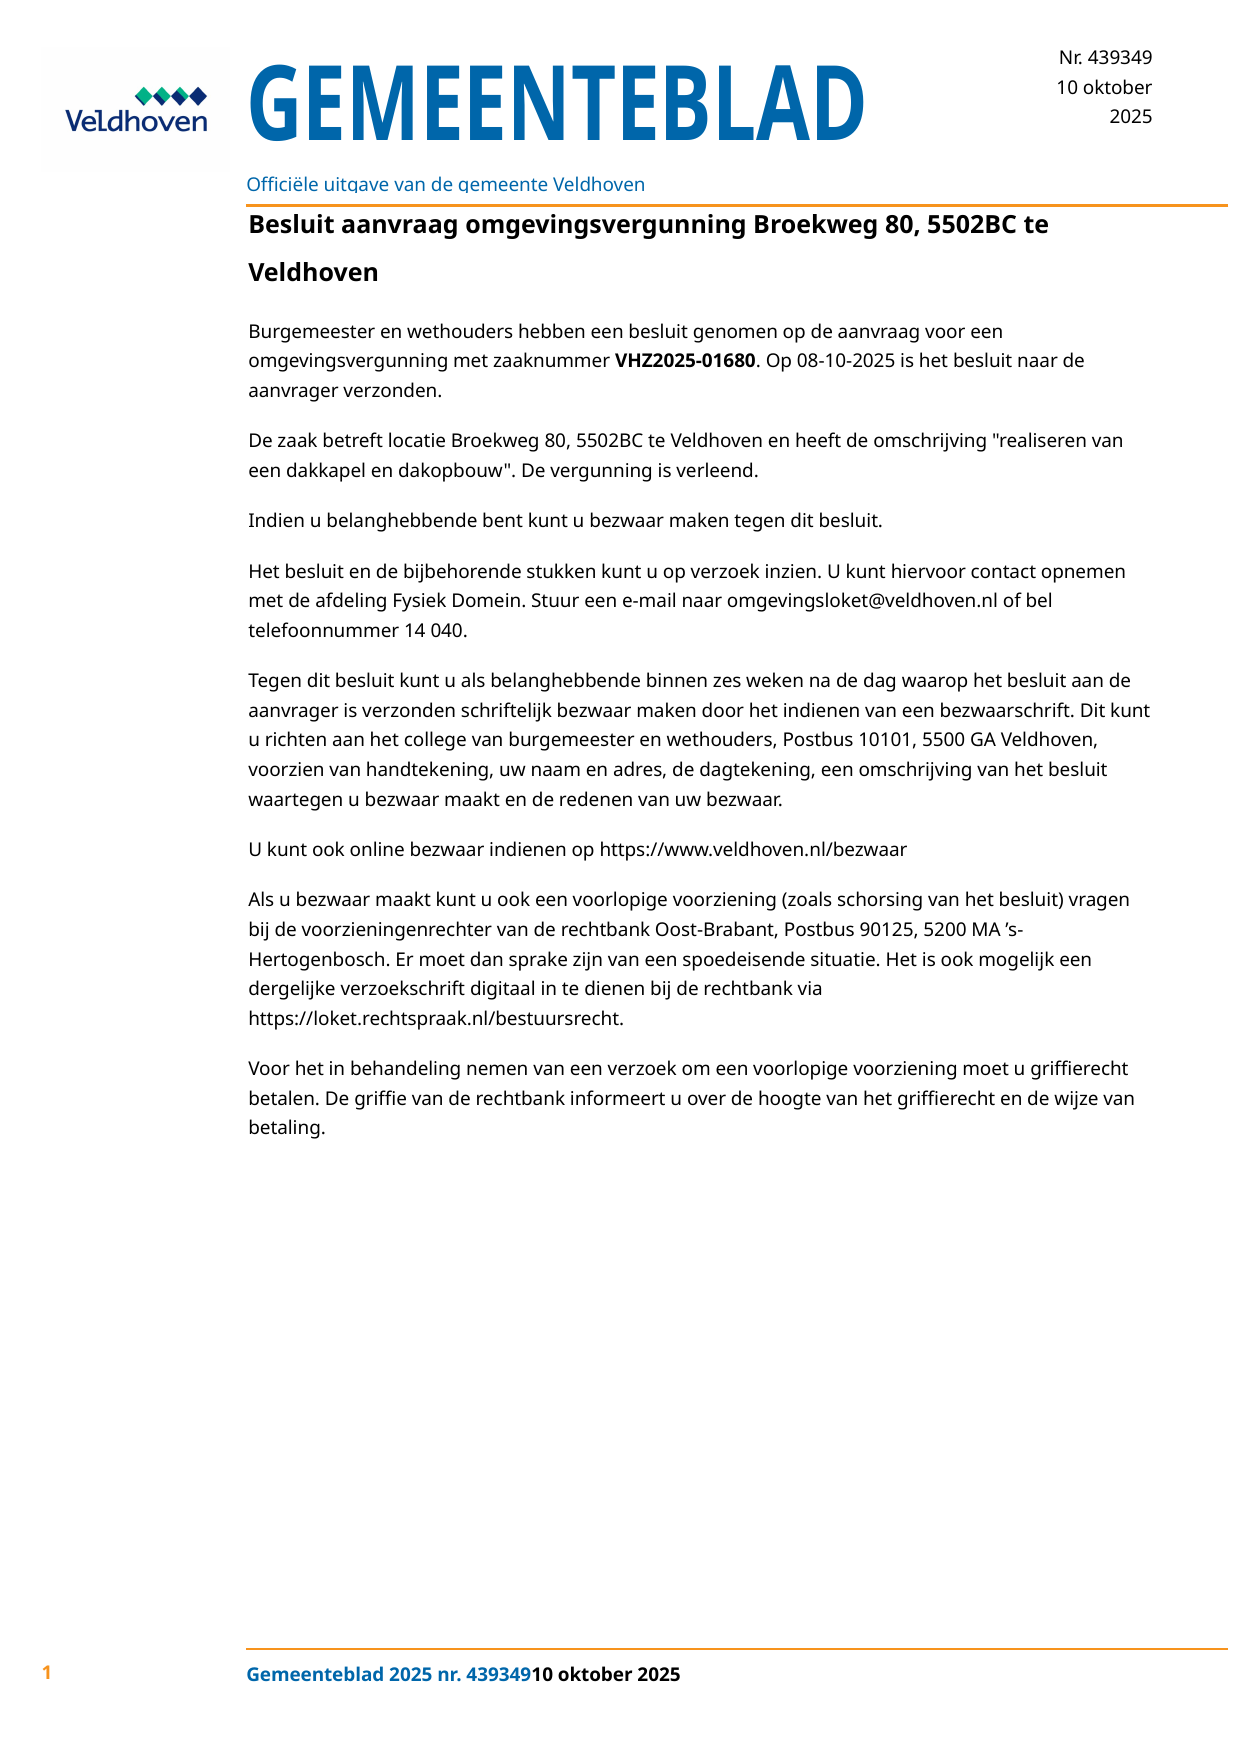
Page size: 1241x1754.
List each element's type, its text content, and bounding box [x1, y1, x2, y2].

text Tegen dit besluit kunt u als belanghebbende binnen zes weken na de dag waarop het besluit aan de aanvrager is verzonden schriftelijk bezwaar maken door het indienen van een bezwaarschrift. Dit kunt u richten aan het college van burgemeester en wethouders, Postbus 10101, 5500 GA Veldhoven, voorzien van handtekening, uw naam en adres, de dagtekening, een omschrijving van het besluit waartegen u bezwaar maakt en de redenen van uw bezwaar. [248, 667, 1152, 812]
text Als u bezwaar maakt kunt u ook een voorlopige voorziening (zoals schorsing van het besluit) vragen bij de voorzieningenrechter van de rechtbank Oost-Brabant, Postbus 90125, 5200 MA ’s-Hertogenbosch. Er moet dan sprake zijn van een spoedeisende situatie. Het is ook mogelijk een dergelijke verzoekschrift digitaal in te dienen bij de rechtbank via https://loket.rechtspraak.nl/bestuursrecht. [248, 887, 1152, 1031]
text Het besluit en de bijbehorende stukken kunt u op verzoek inzien. U kunt hiervoor contact opnemen met de afdeling Fysiek Domein. Stuur een e-mail naar omgevingsloket@veldhoven.nl of bel telefoonnummer 14 040. [248, 558, 1152, 643]
text Indien u belanghebbende bent kunt u bezwaar maken tegen dit besluit. [248, 507, 1152, 533]
picture [41, 47, 231, 172]
text Besluit aanvraag omgevingsvergunning Broekweg 80, 5502BC te Veldhoven [248, 207, 1152, 288]
text Voor het in behandeling nemen van een verzoek om een voorlopige voorziening moet u griffierecht betalen. De griffie van de rechtbank informeert u over de hoogte van het griffierecht en de wijze van betaling. [248, 1055, 1152, 1140]
text U kunt ook online bezwaar indienen op https://www.veldhoven.nl/bezwaar [248, 836, 1152, 862]
text Burgemeester en wethouders hebben een besluit genomen op de aanvraag voor een omgevingsvergunning met zaaknummer VHZ2025-01680. Op 08-10-2025 is het besluit naar de aanvrager verzonden. [248, 318, 1152, 403]
text De zaak betreft locatie Broekweg 80, 5502BC te Veldhoven en heeft de omschrijving "realiseren van een dakkapel en dakopbouw". De vergunning is verleend. [248, 427, 1152, 483]
